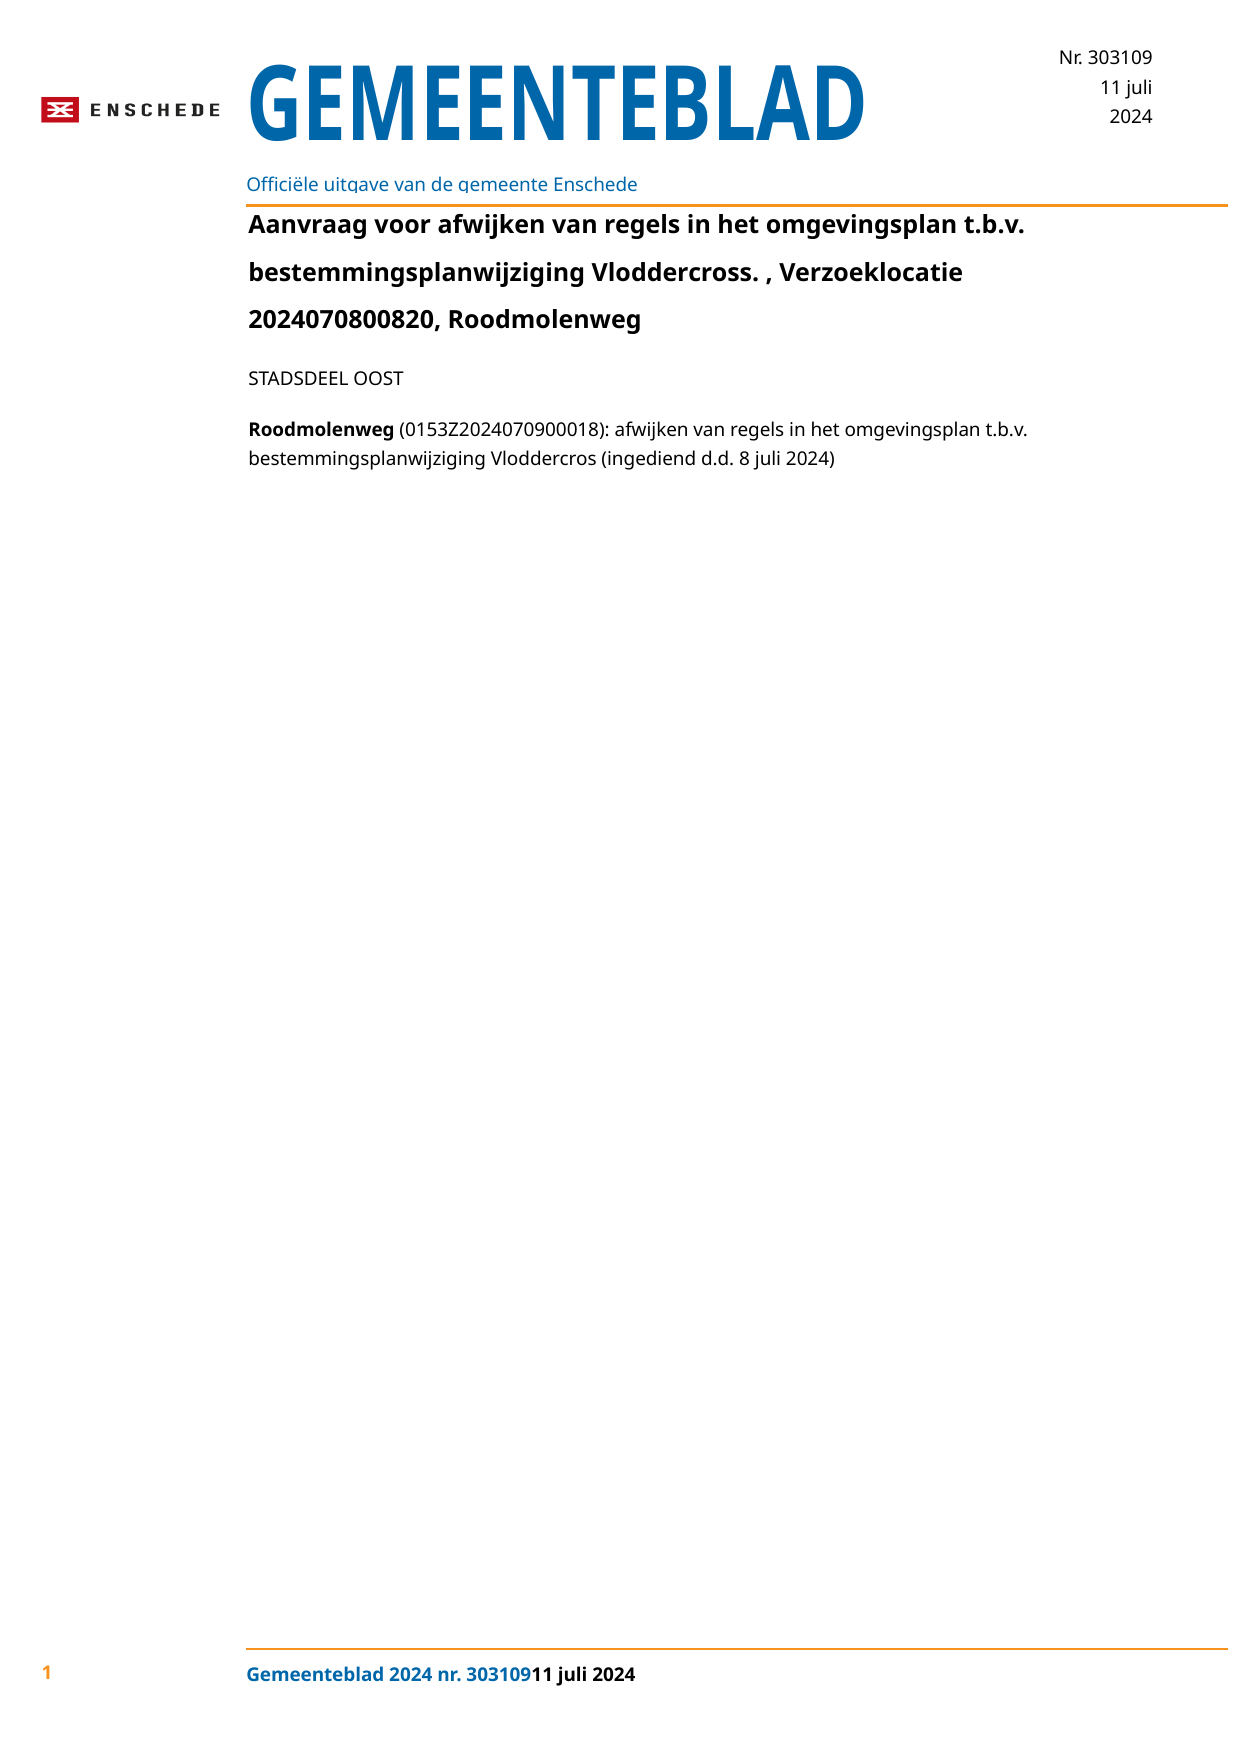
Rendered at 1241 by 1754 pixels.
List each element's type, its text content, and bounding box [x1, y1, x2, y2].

text STADSDEEL OOST [248, 366, 1152, 391]
text Roodmolenweg (0153Z2024070900018): afwijken van regels in het omgevingsplan t.b.v. bestemmingsplanwijziging Vloddercros (ingediend d.d. 8 juli 2024) [248, 416, 1152, 471]
picture [41, 47, 231, 172]
text Aanvraag voor afwijken van regels in het omgevingsplan t.b.v. bestemmingsplanwijziging Vloddercross. , Verzoeklocatie 2024070800820, Roodmolenweg [248, 207, 1152, 336]
